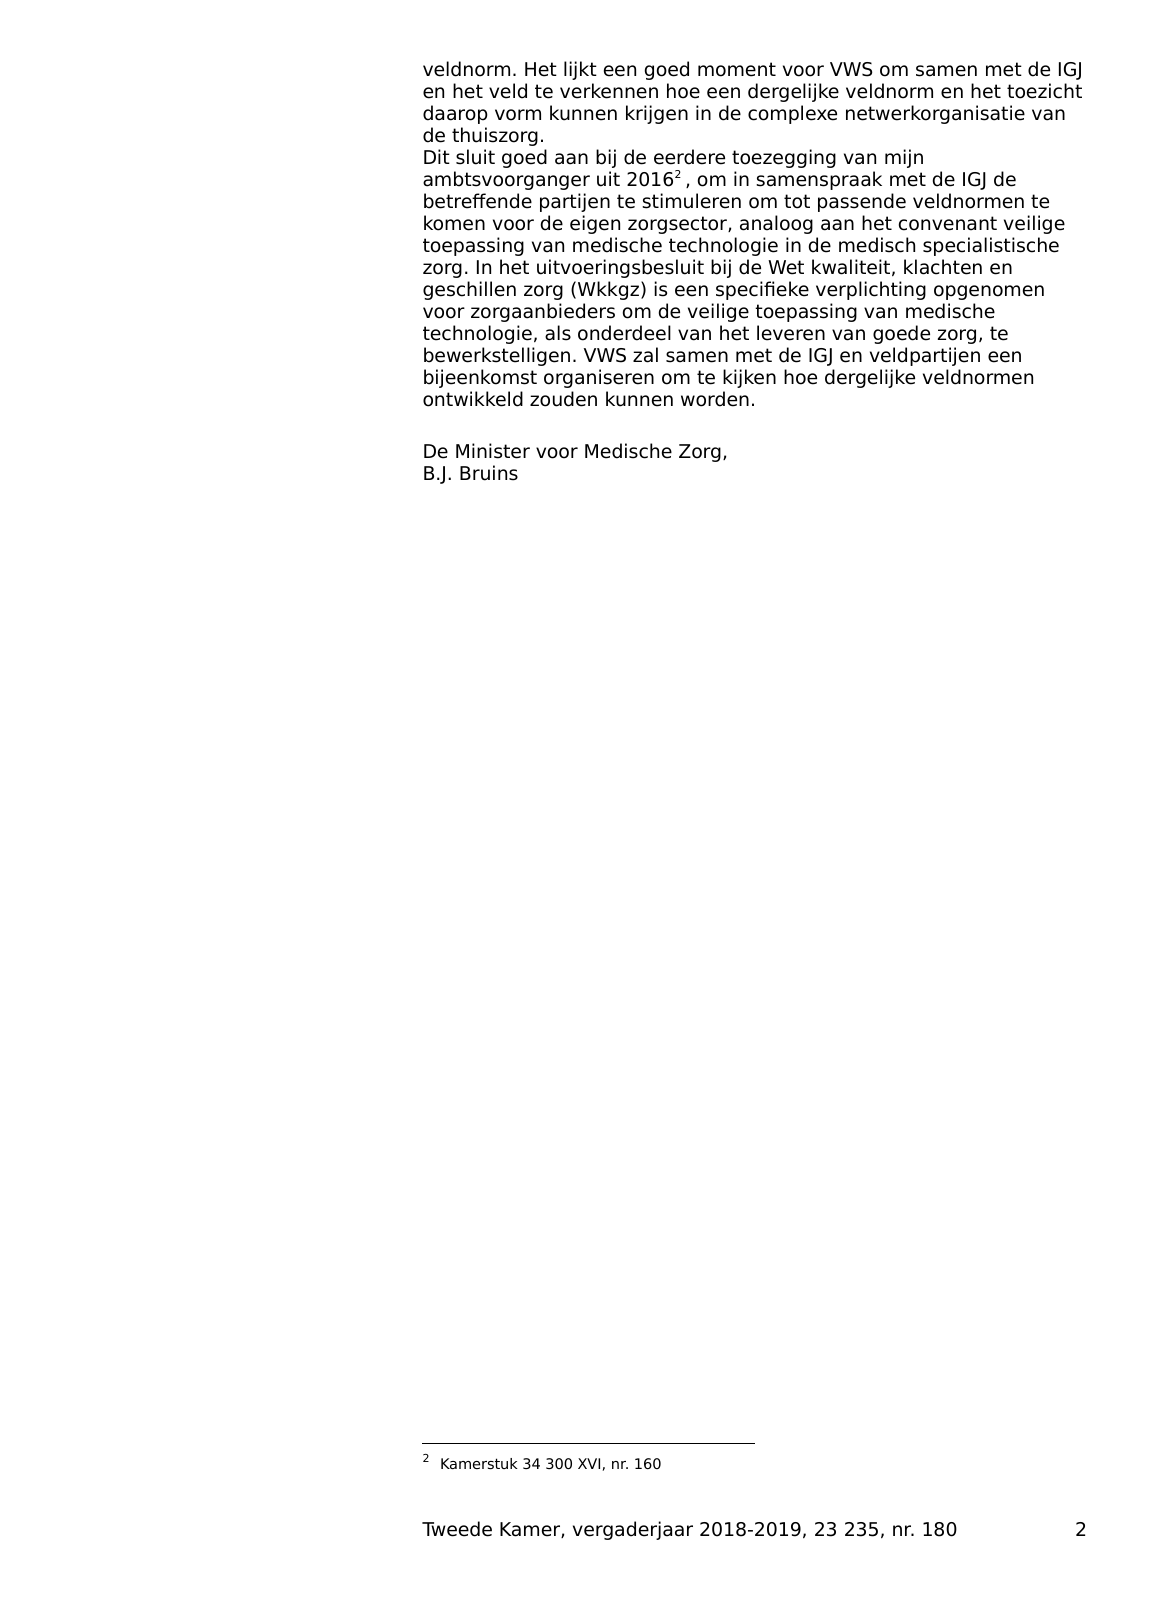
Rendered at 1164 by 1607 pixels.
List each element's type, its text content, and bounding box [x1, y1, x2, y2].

text De Minister voor Medische Zorg, B.J. Bruins [422, 441, 1087, 485]
text Kamerstuk 34 300 XVI, nr. 160 [422, 1452, 1087, 1474]
text veldnorm. Het lijkt een goed moment voor VWS om samen met de IGJ en het veld te verkennen hoe een dergelijke veldnorm en het toezicht daarop vorm kunnen krijgen in de complexe netwerkorganisatie van de thuiszorg. [422, 59, 1087, 147]
text Dit sluit goed aan bij de eerdere toezegging van mijn ambtsvoorganger uit 2016, om in samenspraak met de IGJ de betreffende partijen te stimuleren om tot passende veldnormen te komen voor de eigen zorgsector, analoog aan het convenant veilige toepassing van medische technologie in de medisch specialistische zorg. In het uitvoeringsbesluit bij de Wet kwaliteit, klachten en geschillen zorg (Wkkgz) is een specifieke verplichting opgenomen voor zorgaanbieders om de veilige toepassing van medische technologie, als onderdeel van het leveren van goede zorg, te bewerkstelligen. VWS zal samen met de IGJ en veldpartijen een bijeenkomst organiseren om te kijken hoe dergelijke veldnormen ontwikkeld zouden kunnen worden. [422, 147, 1087, 411]
